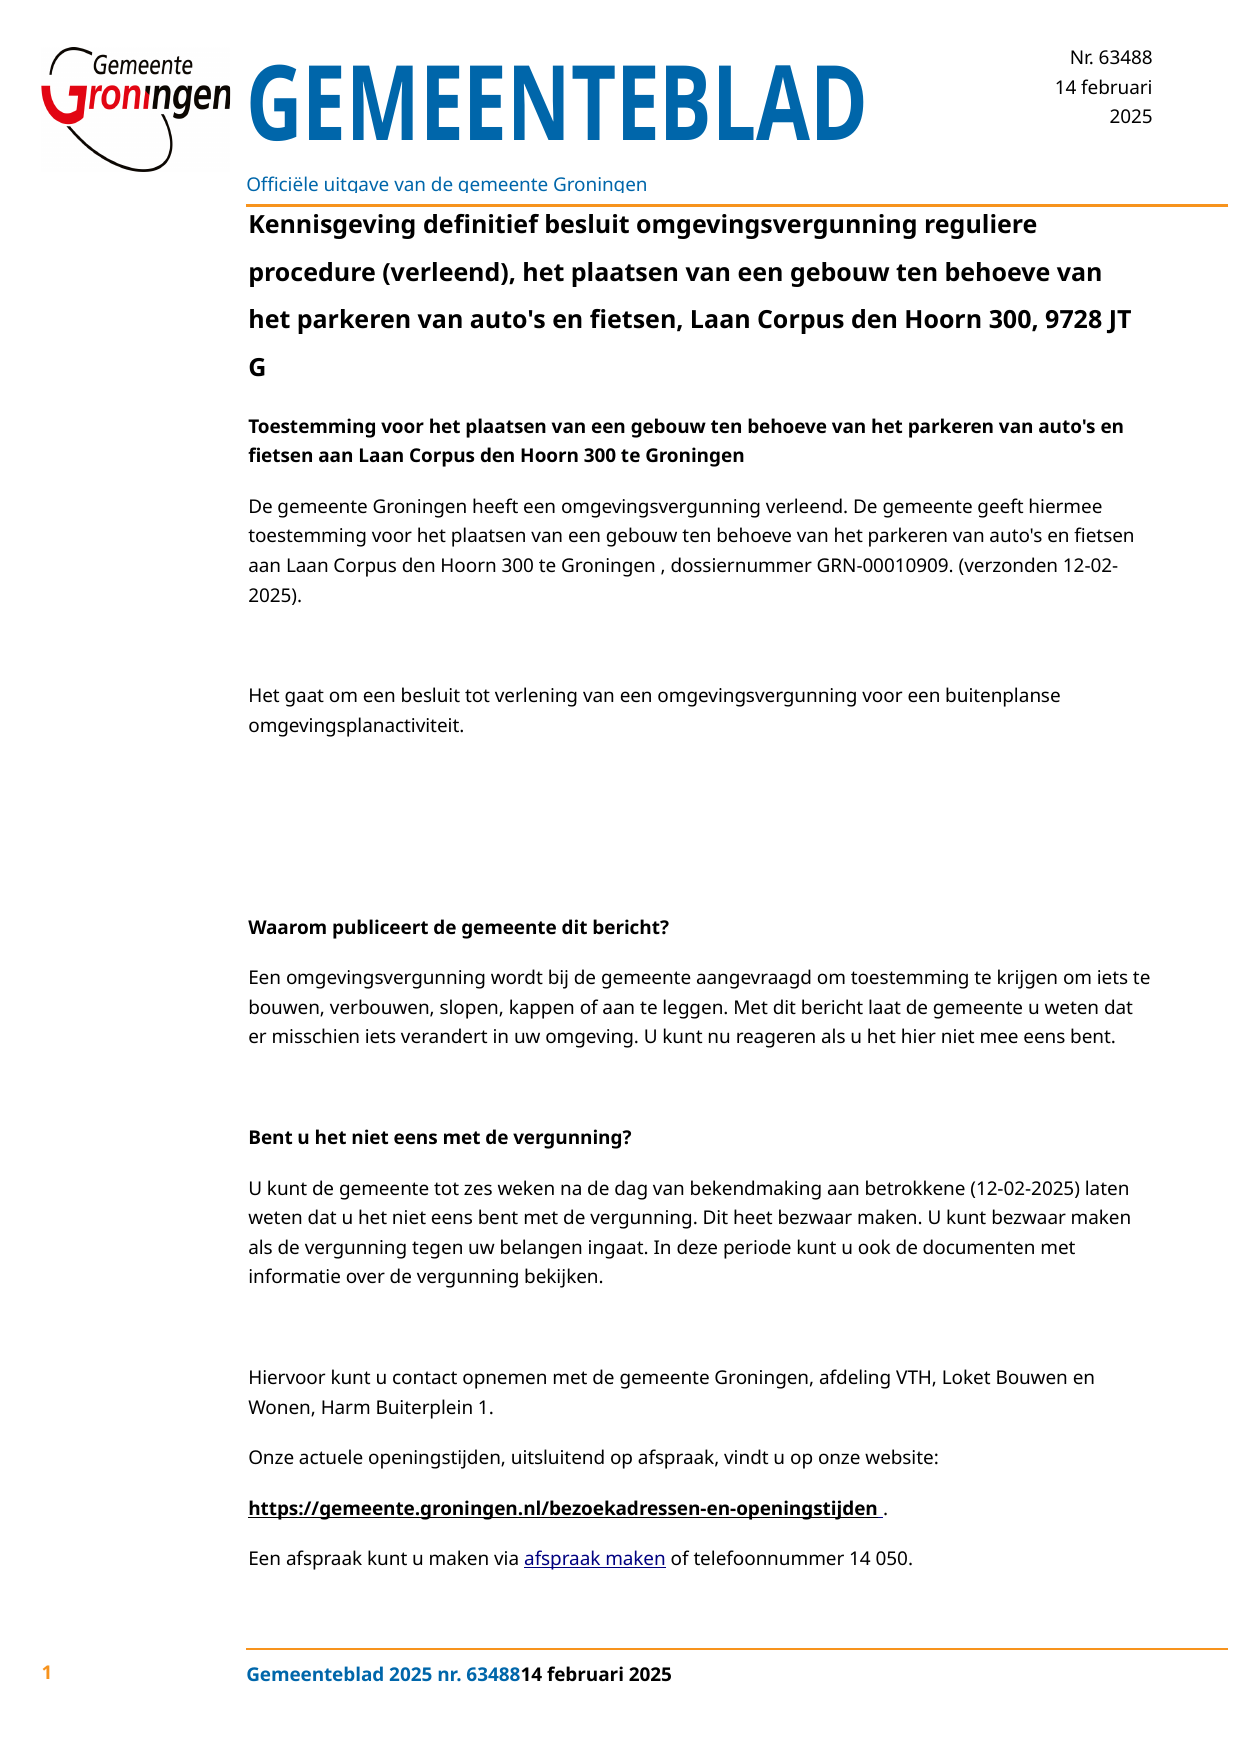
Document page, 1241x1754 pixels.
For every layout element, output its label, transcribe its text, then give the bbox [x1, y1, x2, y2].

text Kennisgeving definitief besluit omgevingsvergunning reguliere procedure (verleend), het plaatsen van een gebouw ten behoeve van het parkeren van auto's en fietsen, Laan Corpus den Hoorn 300, 9728 JT G [248, 207, 1152, 384]
text De gemeente Groningen heeft een omgevingsvergunning verleend. De gemeente geeft hiermee toestemming voor het plaatsen van een gebouw ten behoeve van het parkeren van auto's en fietsen aan Laan Corpus den Hoorn 300 te Groningen , dossiernummer GRN-00010909. (verzonden 12-02-2025). [248, 493, 1152, 608]
text U kunt de gemeente tot zes weken na de dag van bekendmaking aan betrokkene (12-02-2025) laten weten dat u het niet eens bent met de vergunning. Dit heet bezwaar maken. U kunt bezwaar maken als de vergunning tegen uw belangen ingaat. In deze periode kunt u ook de documenten met informatie over de vergunning bekijken. [248, 1175, 1152, 1289]
text Het gaat om een besluit tot verlening van een omgevingsvergunning voor een buitenplanse omgevingsplanactiviteit. [248, 683, 1152, 738]
text Waarom publiceert de gemeente dit bericht? [248, 914, 1152, 940]
text Een omgevingsvergunning wordt bij de gemeente aangevraagd om toestemming te krijgen om iets te bouwen, verbouwen, slopen, kappen of aan te leggen. Met dit bericht laat de gemeente u weten dat er misschien iets verandert in uw omgeving. U kunt nu reageren als u het hier niet mee eens bent. [248, 964, 1152, 1049]
text Hiervoor kunt u contact opnemen met de gemeente Groningen, afdeling VTH, Loket Bouwen en Wonen, Harm Buiterplein 1. [248, 1364, 1152, 1420]
text Toestemming voor het plaatsen van een gebouw ten behoeve van het parkeren van auto's en fietsen aan Laan Corpus den Hoorn 300 te Groningen [248, 413, 1152, 468]
text Een afspraak kunt u maken via afspraak maken of telefoonnummer 14 050. [248, 1545, 1152, 1571]
text https://gemeente.groningen.nl/bezoekadressen-en-openingstijden . [248, 1495, 1152, 1521]
picture [41, 47, 231, 172]
text Bent u het niet eens met de vergunning? [248, 1124, 1152, 1150]
text Onze actuele openingstijden, uitsluitend op afspraak, vindt u op onze website: [248, 1444, 1152, 1470]
